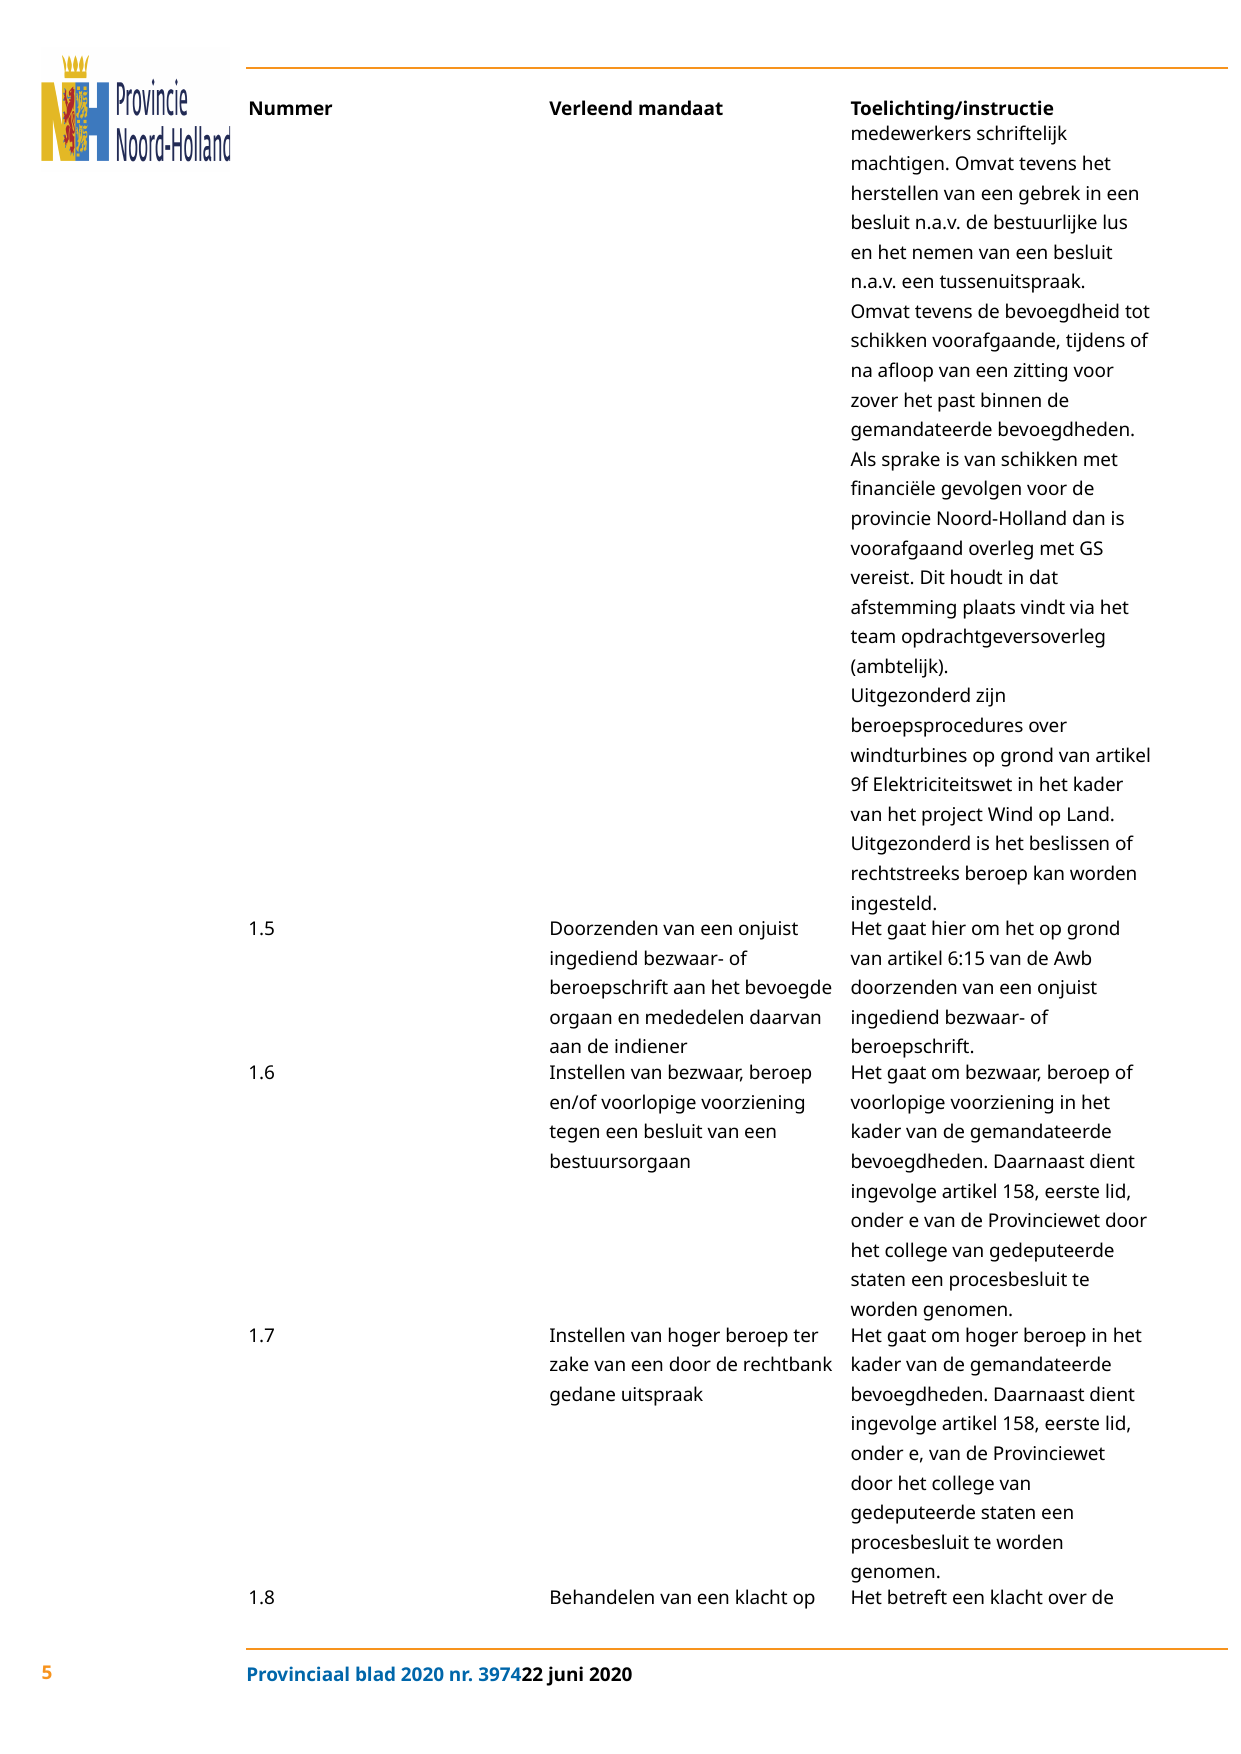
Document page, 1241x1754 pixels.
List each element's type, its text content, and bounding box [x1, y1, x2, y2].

table_cell Behandelen van een klacht op [549, 1584, 850, 1610]
table_header Verleend mandaat [549, 95, 850, 121]
table_cell Instellen van bezwaar, beroep en/of voorlopige voorziening tegen een besluit van een bestuursorgaan [549, 1060, 850, 1322]
table_cell 1.7 [248, 1322, 549, 1584]
table_cell [248, 121, 549, 915]
picture [41, 47, 231, 172]
table_cell Doorzenden van een onjuist ingediend bezwaar- of beroepschrift aan het bevoegde orgaan en mededelen daarvan aan de indiener [549, 915, 850, 1059]
table_cell 1.5 [248, 915, 549, 1059]
table_cell Het betreft een klacht over de [850, 1584, 1152, 1610]
table_cell Het gaat om bezwaar, beroep of voorlopige voorziening in het kader van de gemandateerde bevoegdheden. Daarnaast dient ingevolge artikel 158, eerste lid, onder e van de Provinciewet door het college van gedeputeerde staten een procesbesluit te worden genomen. [850, 1060, 1152, 1322]
table_cell Het gaat hier om het op grond van artikel 6:15 van de Awb doorzenden van een onjuist ingediend bezwaar- of beroepschrift. [850, 915, 1152, 1059]
table_cell Het gaat om hoger beroep in het kader van de gemandateerde bevoegdheden. Daarnaast dient ingevolge artikel 158, eerste lid, onder e, van de Provinciewet door het college van gedeputeerde staten een procesbesluit te worden genomen. [850, 1322, 1152, 1584]
table_cell 1.8 [248, 1584, 549, 1610]
table_cell [549, 121, 850, 915]
table_cell medewerkers schriftelijk machtigen. Omvat tevens het herstellen van een gebrek in een besluit n.a.v. de bestuurlijke lus en het nemen van een besluit n.a.v. een tussenuitspraak. Omvat tevens de bevoegdheid tot schikken voorafgaande, tijdens of na afloop van een zitting voor zover het past binnen de gemandateerde bevoegdheden. Als sprake is van schikken met financiële gevolgen voor de provincie Noord-Holland dan is voorafgaand overleg met GS vereist. Dit houdt in dat afstemming plaats vindt via het team opdrachtgeversoverleg (ambtelijk). Uitgezonderd zijn beroepsprocedures over windturbines op grond van artikel 9f Elektriciteitswet in het kader van het project Wind op Land. Uitgezonderd is het beslissen of rechtstreeks beroep kan worden ingesteld. [850, 121, 1152, 915]
table_cell 1.6 [248, 1060, 549, 1322]
table_header Nummer [248, 95, 549, 121]
table_header Toelichting/instructie [850, 95, 1152, 121]
table_cell Instellen van hoger beroep ter zake van een door de rechtbank gedane uitspraak [549, 1322, 850, 1584]
